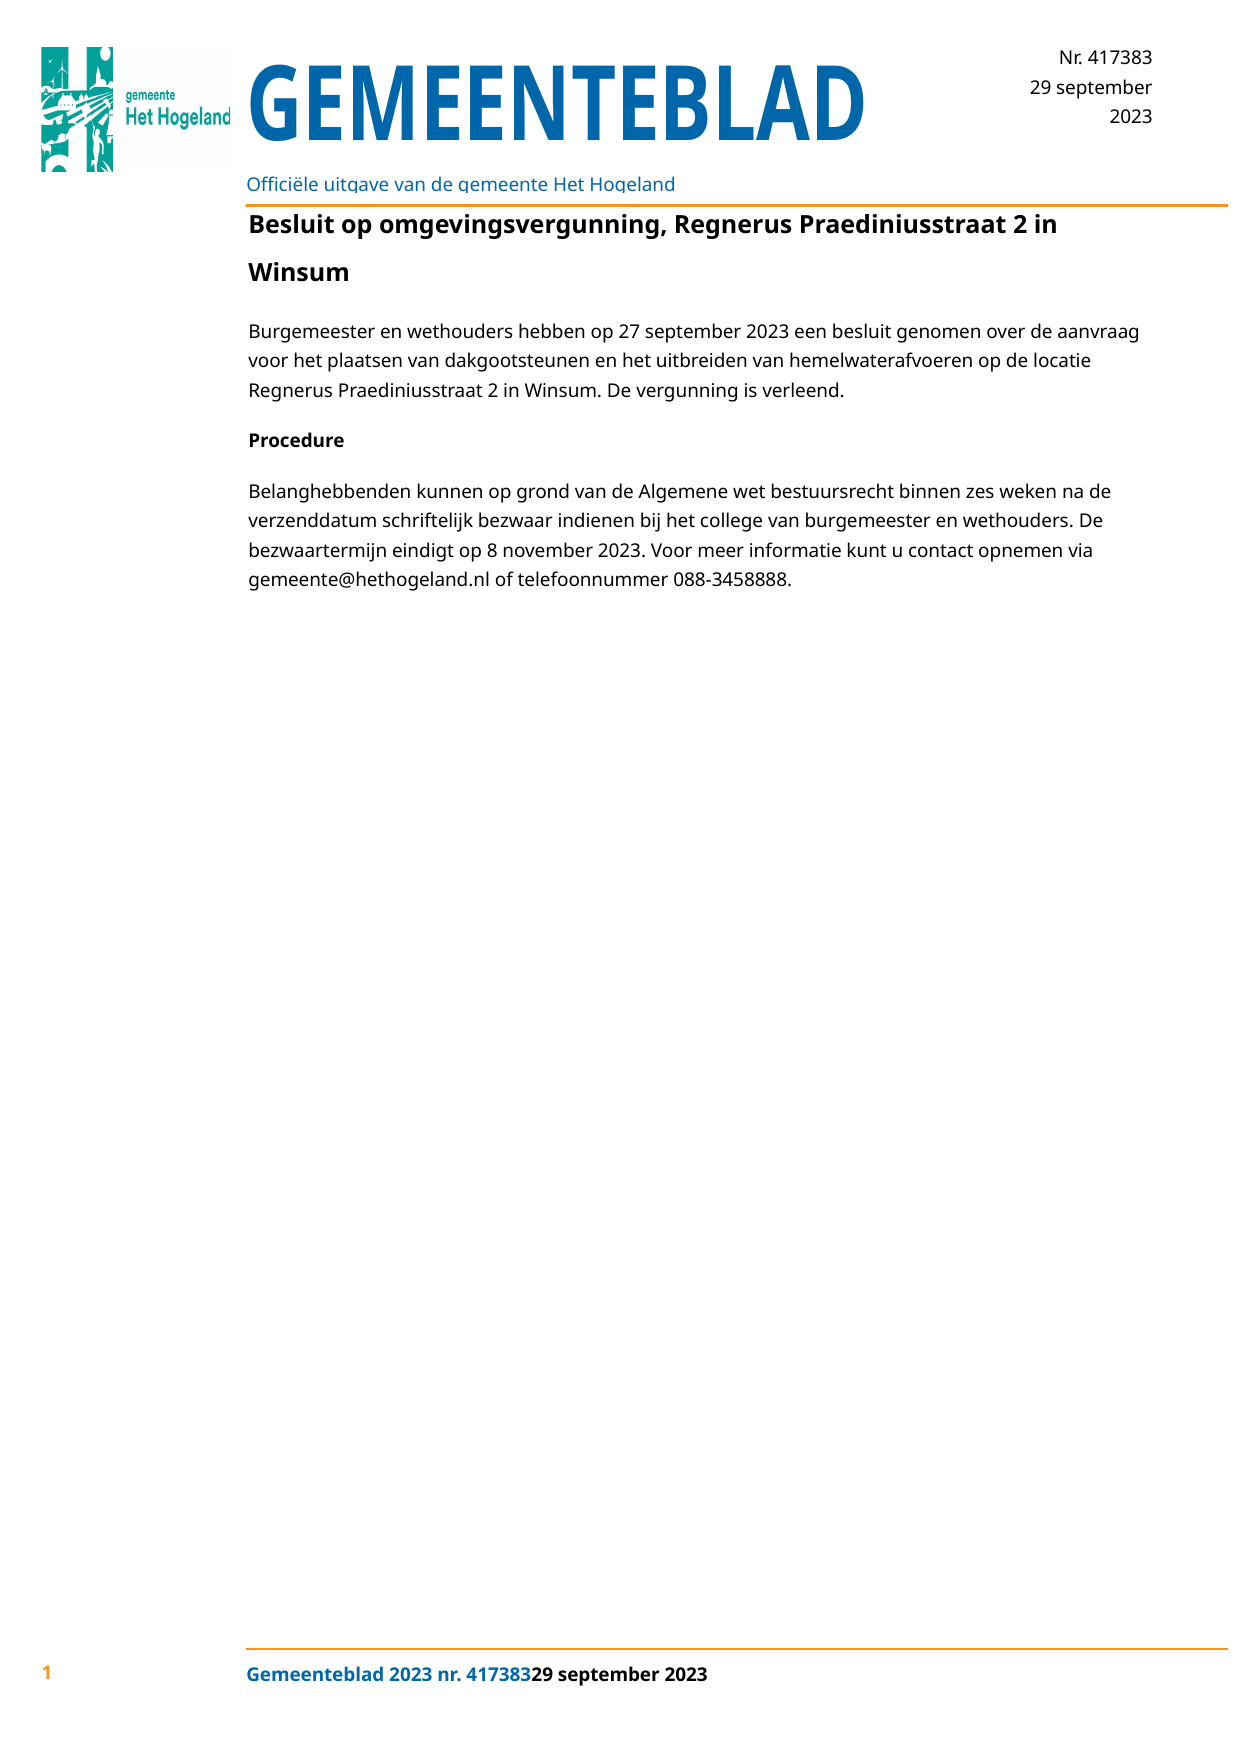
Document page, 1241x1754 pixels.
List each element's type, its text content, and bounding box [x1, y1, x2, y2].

text Belanghebbenden kunnen op grond van de Algemene wet bestuursrecht binnen zes weken na de verzenddatum schriftelijk bezwaar indienen bij het college van burgemeester en wethouders. De bezwaartermijn eindigt op 8 november 2023. Voor meer informatie kunt u contact opnemen via gemeente@hethogeland.nl of telefoonnummer 088-3458888. [248, 478, 1152, 592]
text Procedure [248, 427, 1152, 453]
picture [41, 47, 231, 172]
text Burgemeester en wethouders hebben op 27 september 2023 een besluit genomen over de aanvraag voor het plaatsen van dakgootsteunen en het uitbreiden van hemelwaterafvoeren op de locatie Regnerus Praediniusstraat 2 in Winsum. De vergunning is verleend. [248, 318, 1152, 403]
text Besluit op omgevingsvergunning, Regnerus Praediniusstraat 2 in Winsum [248, 207, 1152, 288]
